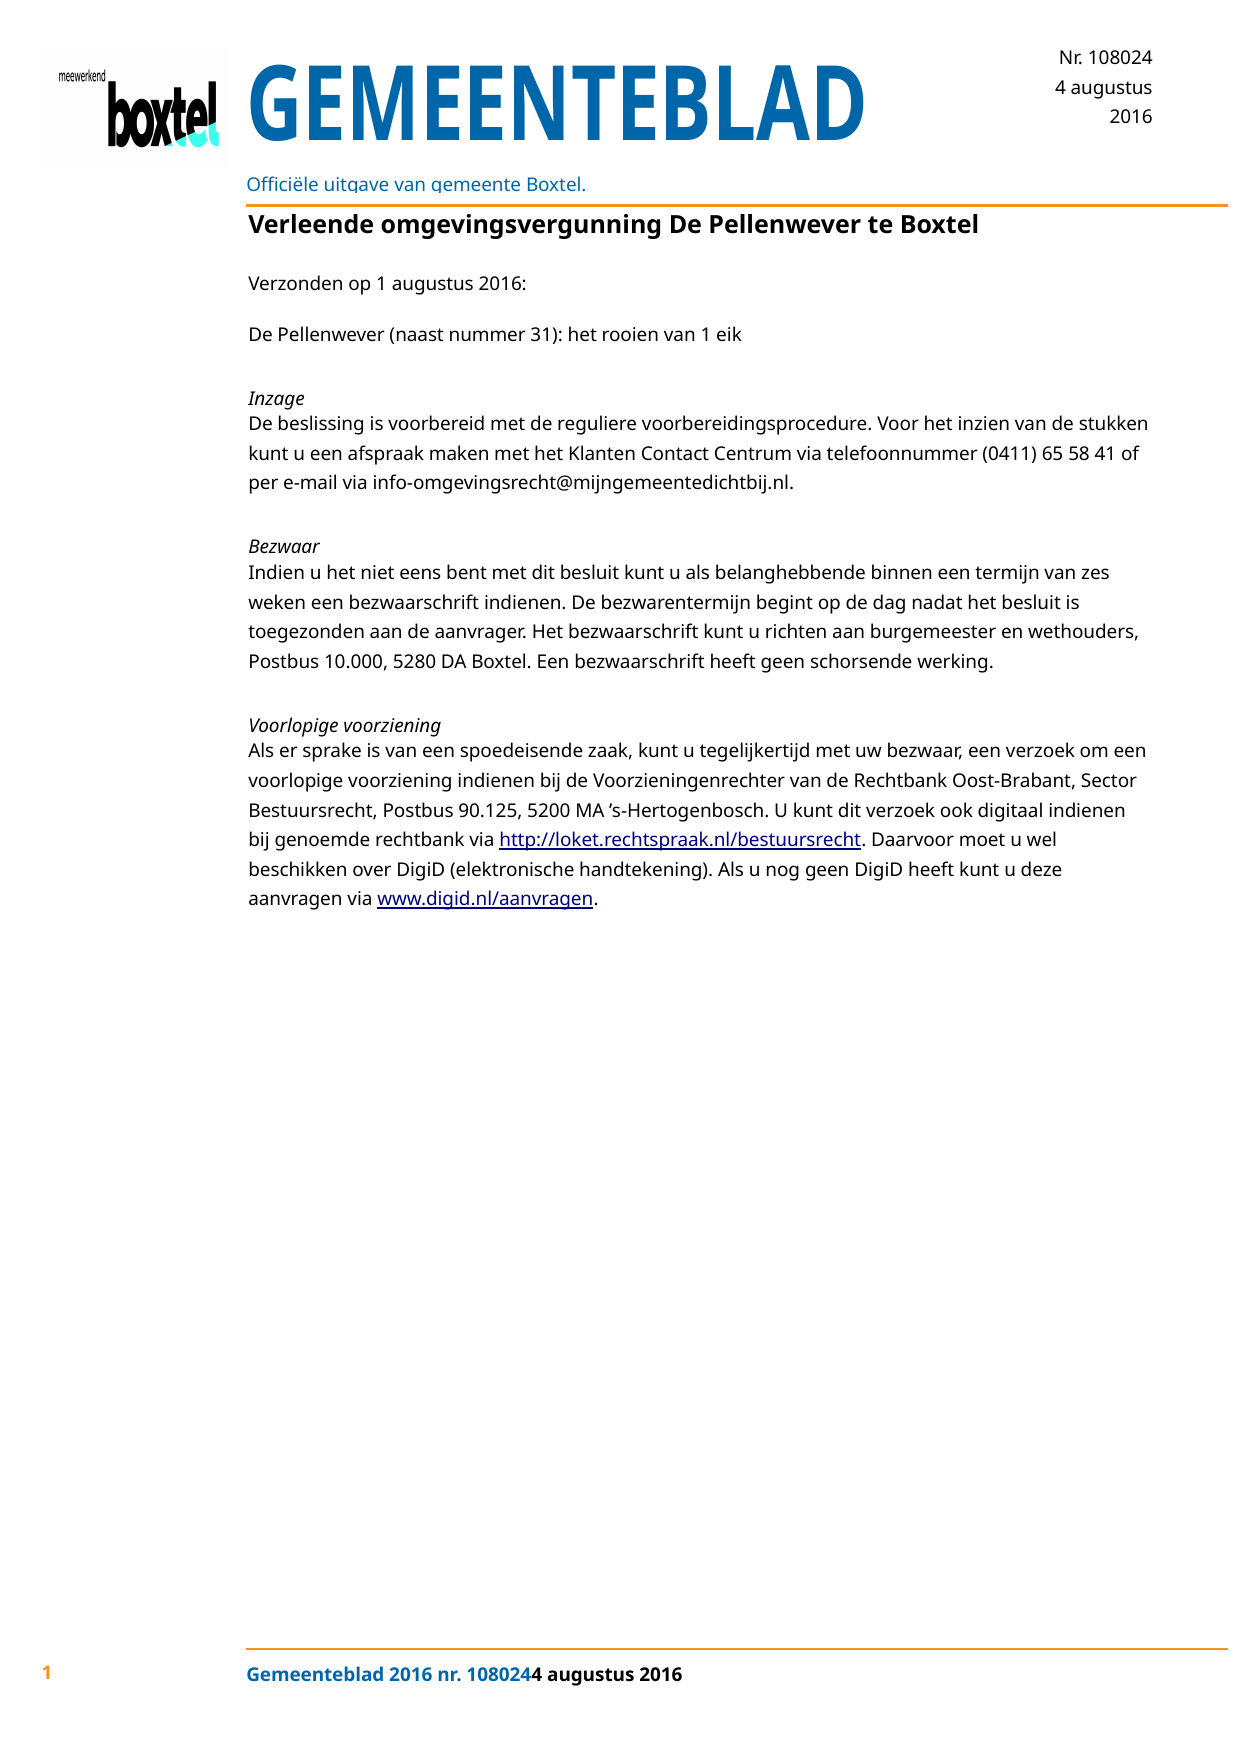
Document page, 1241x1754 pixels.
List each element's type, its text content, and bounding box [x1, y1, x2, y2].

text De beslissing is voorbereid met de reguliere voorbereidingsprocedure. Voor het inzien van de stukken kunt u een afspraak maken met het Klanten Contact Centrum via telefoonnummer (0411) 65 58 41 of per e-mail via info-omgevingsrecht@mijngemeentedichtbij.nl. [248, 410, 1152, 495]
text Inzage [248, 385, 1152, 410]
text Als er sprake is van een spoedeisende zaak, kunt u tegelijkertijd met uw bezwaar, een verzoek om een voorlopige voorziening indienen bij de Voorzieningenrechter van de Rechtbank Oost-Brabant, Sector Bestuursrecht, Postbus 90.125, 5200 MA ’s-Hertogenbosch. U kunt dit verzoek ook digitaal indienen bij genoemde rechtbank via http://loket.rechtspraak.nl/bestuursrecht. Daarvoor moet u wel beschikken over DigiD (elektronische handtekening). Als u nog geen DigiD heeft kunt u deze aanvragen via www.digid.nl/aanvragen. [248, 738, 1152, 911]
text De Pellenwever (naast nummer 31): het rooien van 1 eik [248, 321, 1152, 346]
text Verleende omgevingsvergunning De Pellenwever te Boxtel [248, 207, 1152, 241]
text Voorlopige voorziening [248, 712, 1152, 738]
text Verzonden op 1 augustus 2016: [248, 270, 1152, 296]
text Bezwaar [248, 533, 1152, 559]
text Indien u het niet eens bent met dit besluit kunt u als belanghebbende binnen een termijn van zes weken een bezwaarschrift indienen. De bezwarentermijn begint op de dag nadat het besluit is toegezonden aan de aanvrager. Het bezwaarschrift kunt u richten aan burgemeester en wethouders, Postbus 10.000, 5280 DA Boxtel. Een bezwaarschrift heeft geen schorsende werking. [248, 559, 1152, 674]
picture [41, 47, 231, 172]
